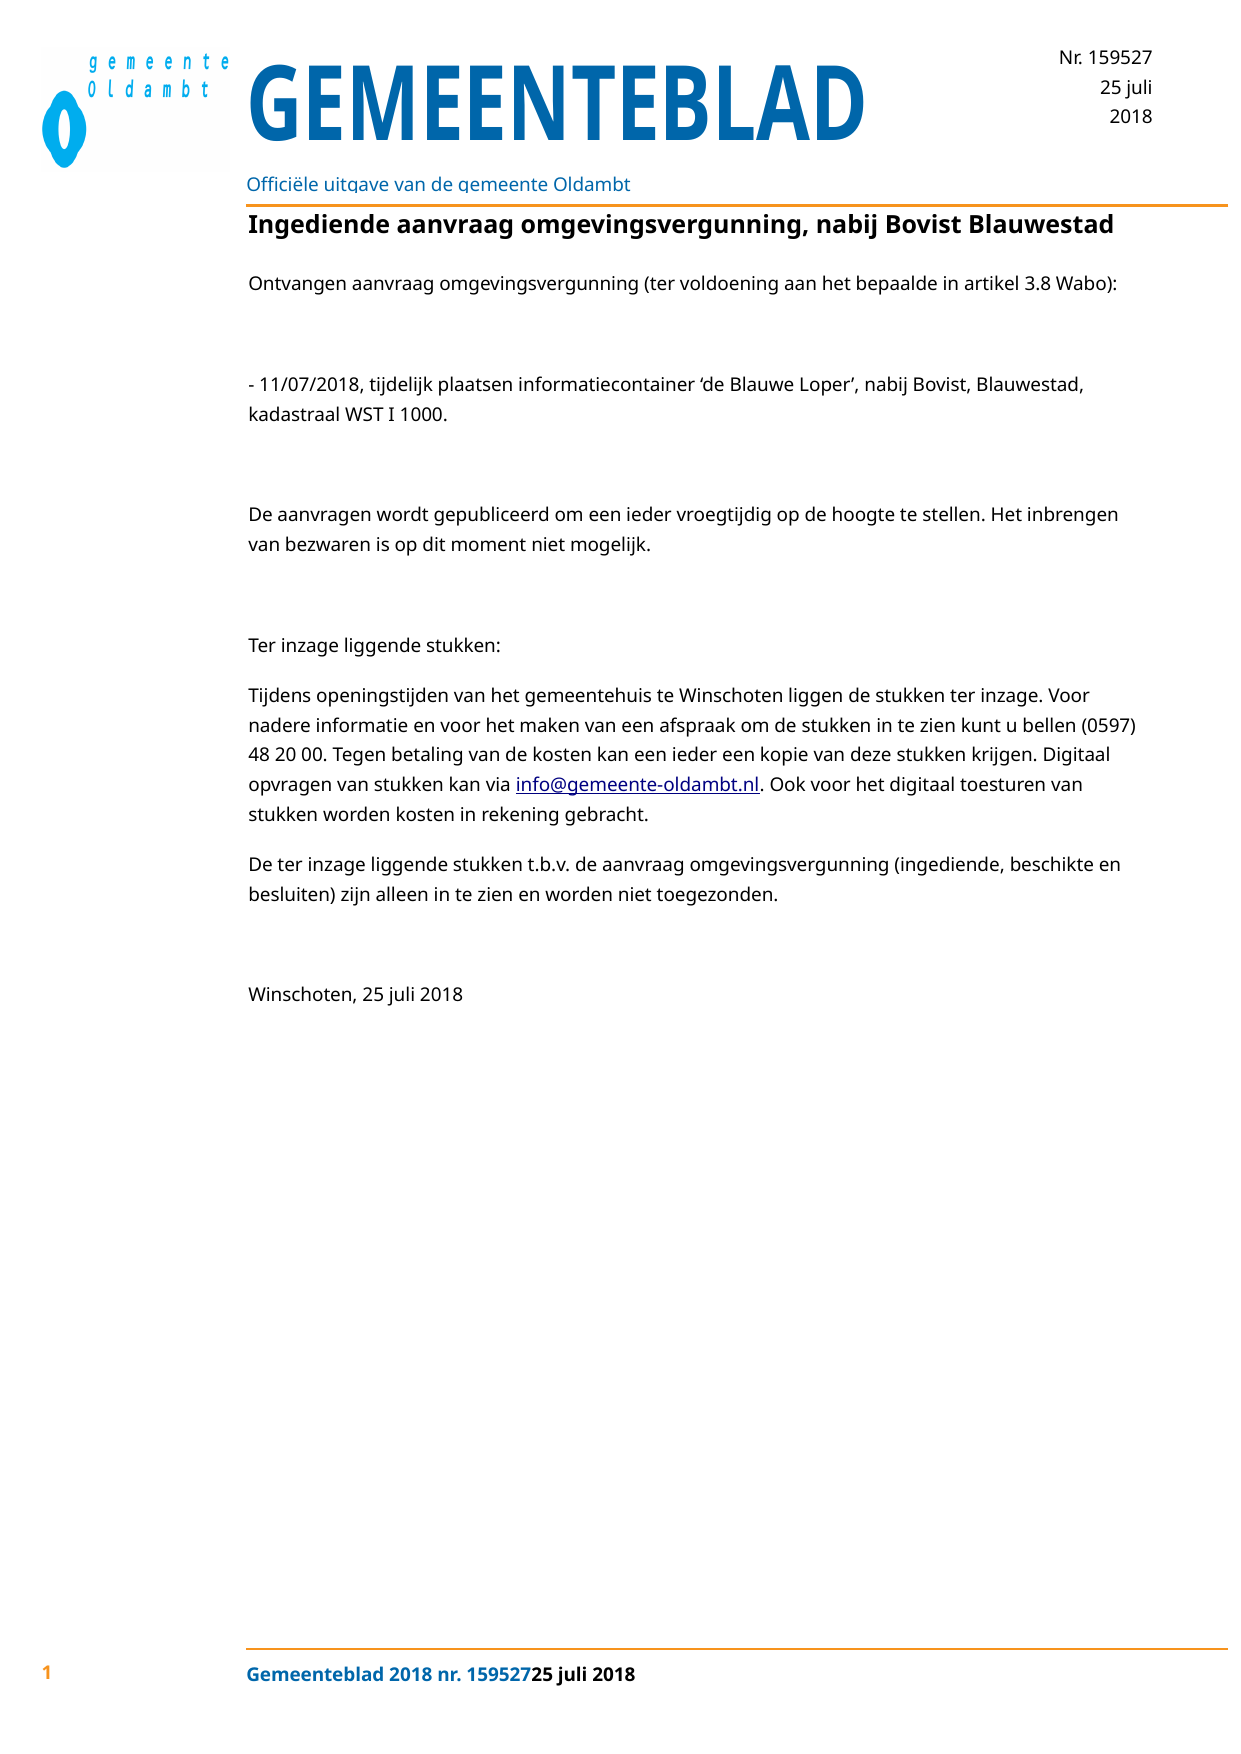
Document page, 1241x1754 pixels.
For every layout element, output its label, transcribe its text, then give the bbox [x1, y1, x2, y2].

text - 11/07/2018, tijdelijk plaatsen informatiecontainer ‘de Blauwe Loper’, nabij Bovist, Blauwestad, kadastraal WST I 1000. [248, 371, 1152, 426]
picture [41, 47, 231, 172]
text Tijdens openingstijden van het gemeentehuis te Winschoten liggen de stukken ter inzage. Voor nadere informatie en voor het maken van een afspraak om de stukken in te zien kunt u bellen (0597) 48 20 00. Tegen betaling van de kosten kan een ieder een kopie van deze stukken krijgen. Digitaal opvragen van stukken kan via info@gemeente-oldambt.nl. Ook voor het digitaal toesturen van stukken worden kosten in rekening gebracht. [248, 682, 1152, 826]
text Ter inzage liggende stukken: [248, 632, 1152, 658]
text De ter inzage liggende stukken t.b.v. de aanvraag omgevingsvergunning (ingediende, beschikte en besluiten) zijn alleen in te zien en worden niet toegezonden. [248, 851, 1152, 906]
text Winschoten, 25 juli 2018 [248, 982, 1152, 1007]
text Ingediende aanvraag omgevingsvergunning, nabij Bovist Blauwestad [248, 207, 1152, 241]
text De aanvragen wordt gepubliceerd om een ieder vroegtijdig op de hoogte te stellen. Het inbrengen van bezwaren is op dit moment niet mogelijk. [248, 502, 1152, 557]
text Ontvangen aanvraag omgevingsvergunning (ter voldoening aan het bepaalde in artikel 3.8 Wabo): [248, 270, 1152, 296]
